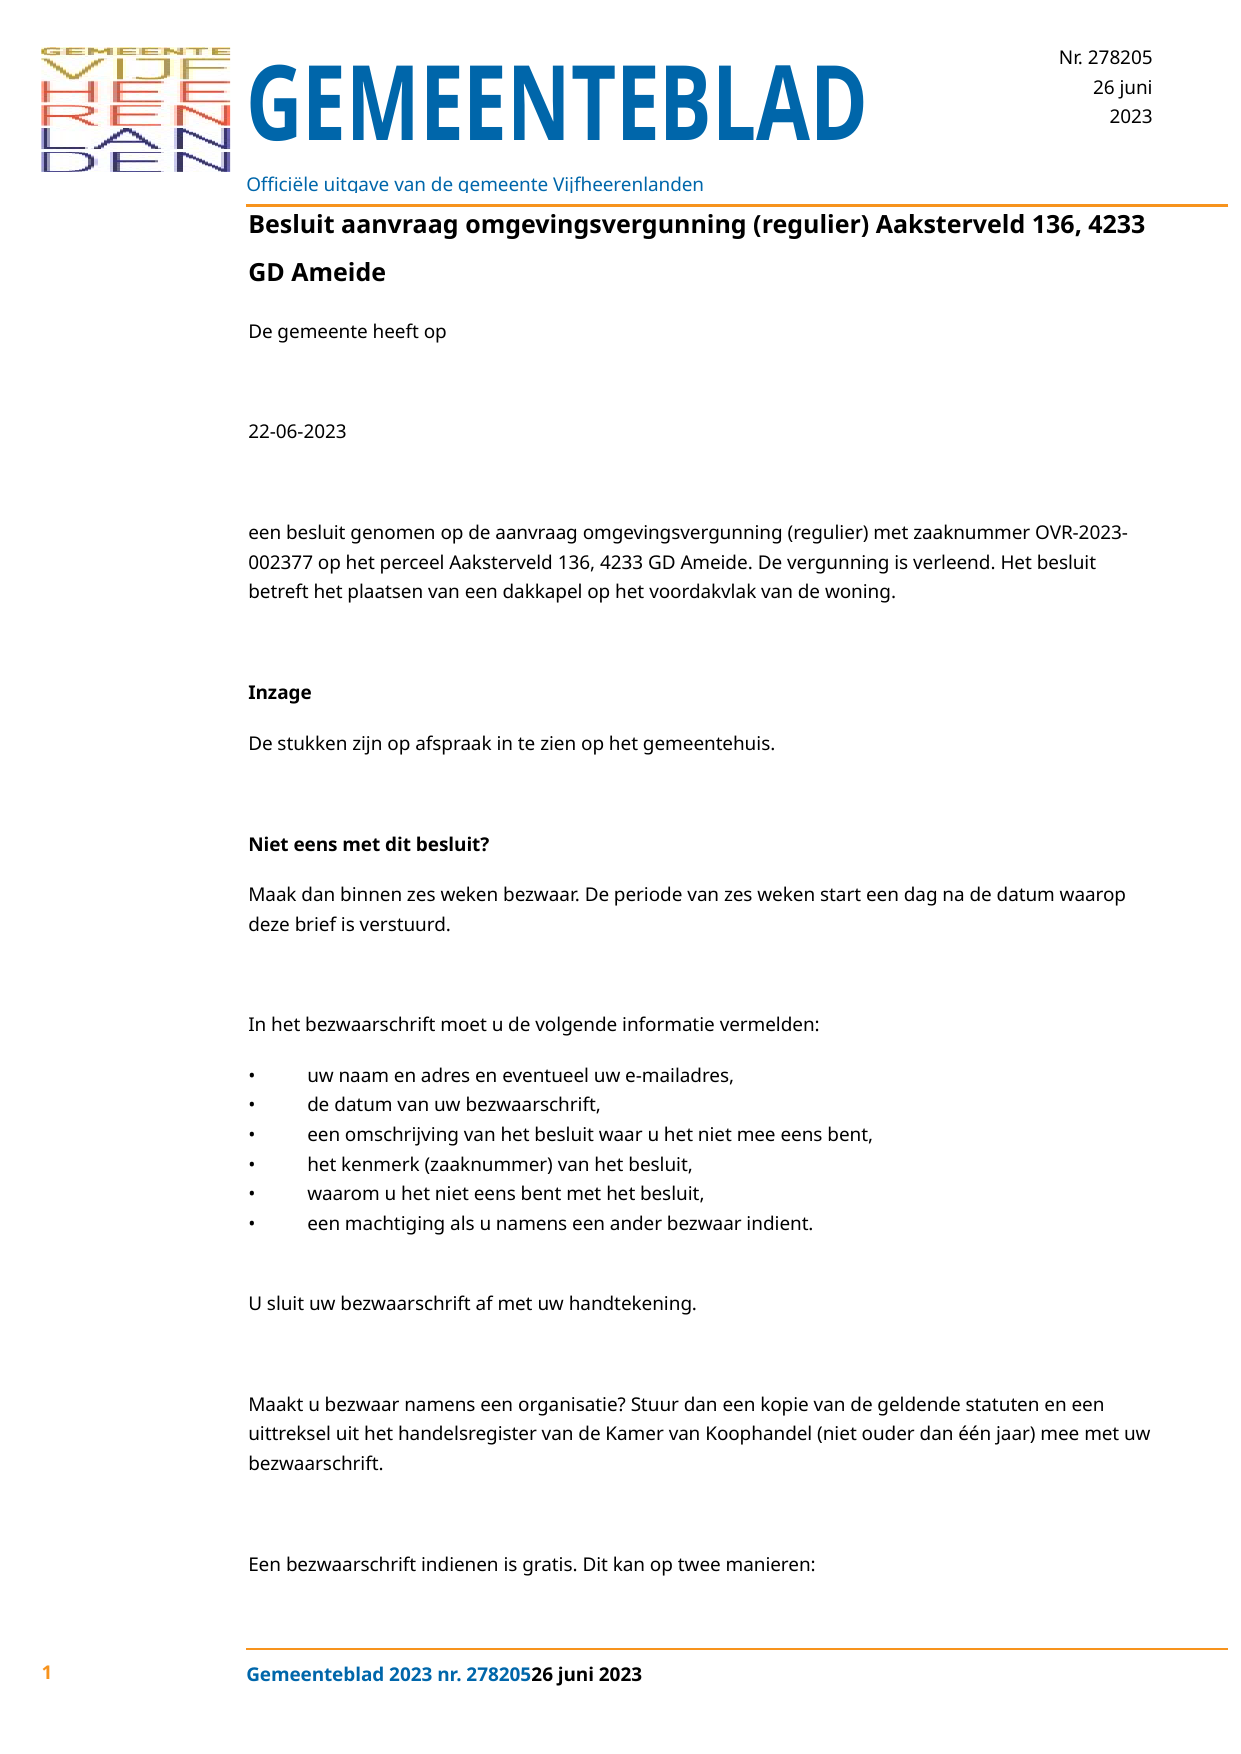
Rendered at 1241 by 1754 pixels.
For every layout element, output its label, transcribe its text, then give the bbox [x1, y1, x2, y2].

text De stukken zijn op afspraak in te zien op het gemeentehuis. [248, 730, 1152, 756]
text een besluit genomen op de aanvraag omgevingsvergunning (regulier) met zaaknummer OVR-2023-002377 op het perceel Aaksterveld 136, 4233 GD Ameide. De vergunning is verleend. Het besluit betreft het plaatsen van een dakkapel op het voordakvlak van de woning. [248, 519, 1152, 604]
list waarom u het niet eens bent met het besluit, [248, 1180, 1152, 1206]
list de datum van uw bezwaarschrift, [248, 1092, 1152, 1117]
text De gemeente heeft op [248, 318, 1152, 344]
text In het bezwaarschrift moet u de volgende informatie vermelden: [248, 1012, 1152, 1037]
text 22-06-2023 [248, 419, 1152, 444]
list het kenmerk (zaaknummer) van het besluit, [248, 1151, 1152, 1177]
text Niet eens met dit besluit? [248, 831, 1152, 857]
text Besluit aanvraag omgevingsvergunning (regulier) Aaksterveld 136, 4233 GD Ameide [248, 207, 1152, 288]
picture [41, 47, 231, 172]
list een machtiging als u namens een ander bezwaar indient. [248, 1210, 1152, 1236]
text U sluit uw bezwaarschrift af met uw handtekening. [248, 1290, 1152, 1316]
list een omschrijving van het besluit waar u het niet mee eens bent, [248, 1121, 1152, 1147]
text Maakt u bezwaar namens een organisatie? Stuur dan een kopie van de geldende statuten en een uittreksel uit het handelsregister van de Kamer van Koophandel (niet ouder dan één jaar) mee met uw bezwaarschrift. [248, 1391, 1152, 1476]
text Een bezwaarschrift indienen is gratis. Dit kan op twee manieren: [248, 1551, 1152, 1577]
text Inzage [248, 679, 1152, 705]
list uw naam en adres en eventueel uw e-mailadres, [248, 1062, 1152, 1088]
text Maak dan binnen zes weken bezwaar. De periode van zes weken start een dag na de datum waarop deze brief is verstuurd. [248, 881, 1152, 937]
